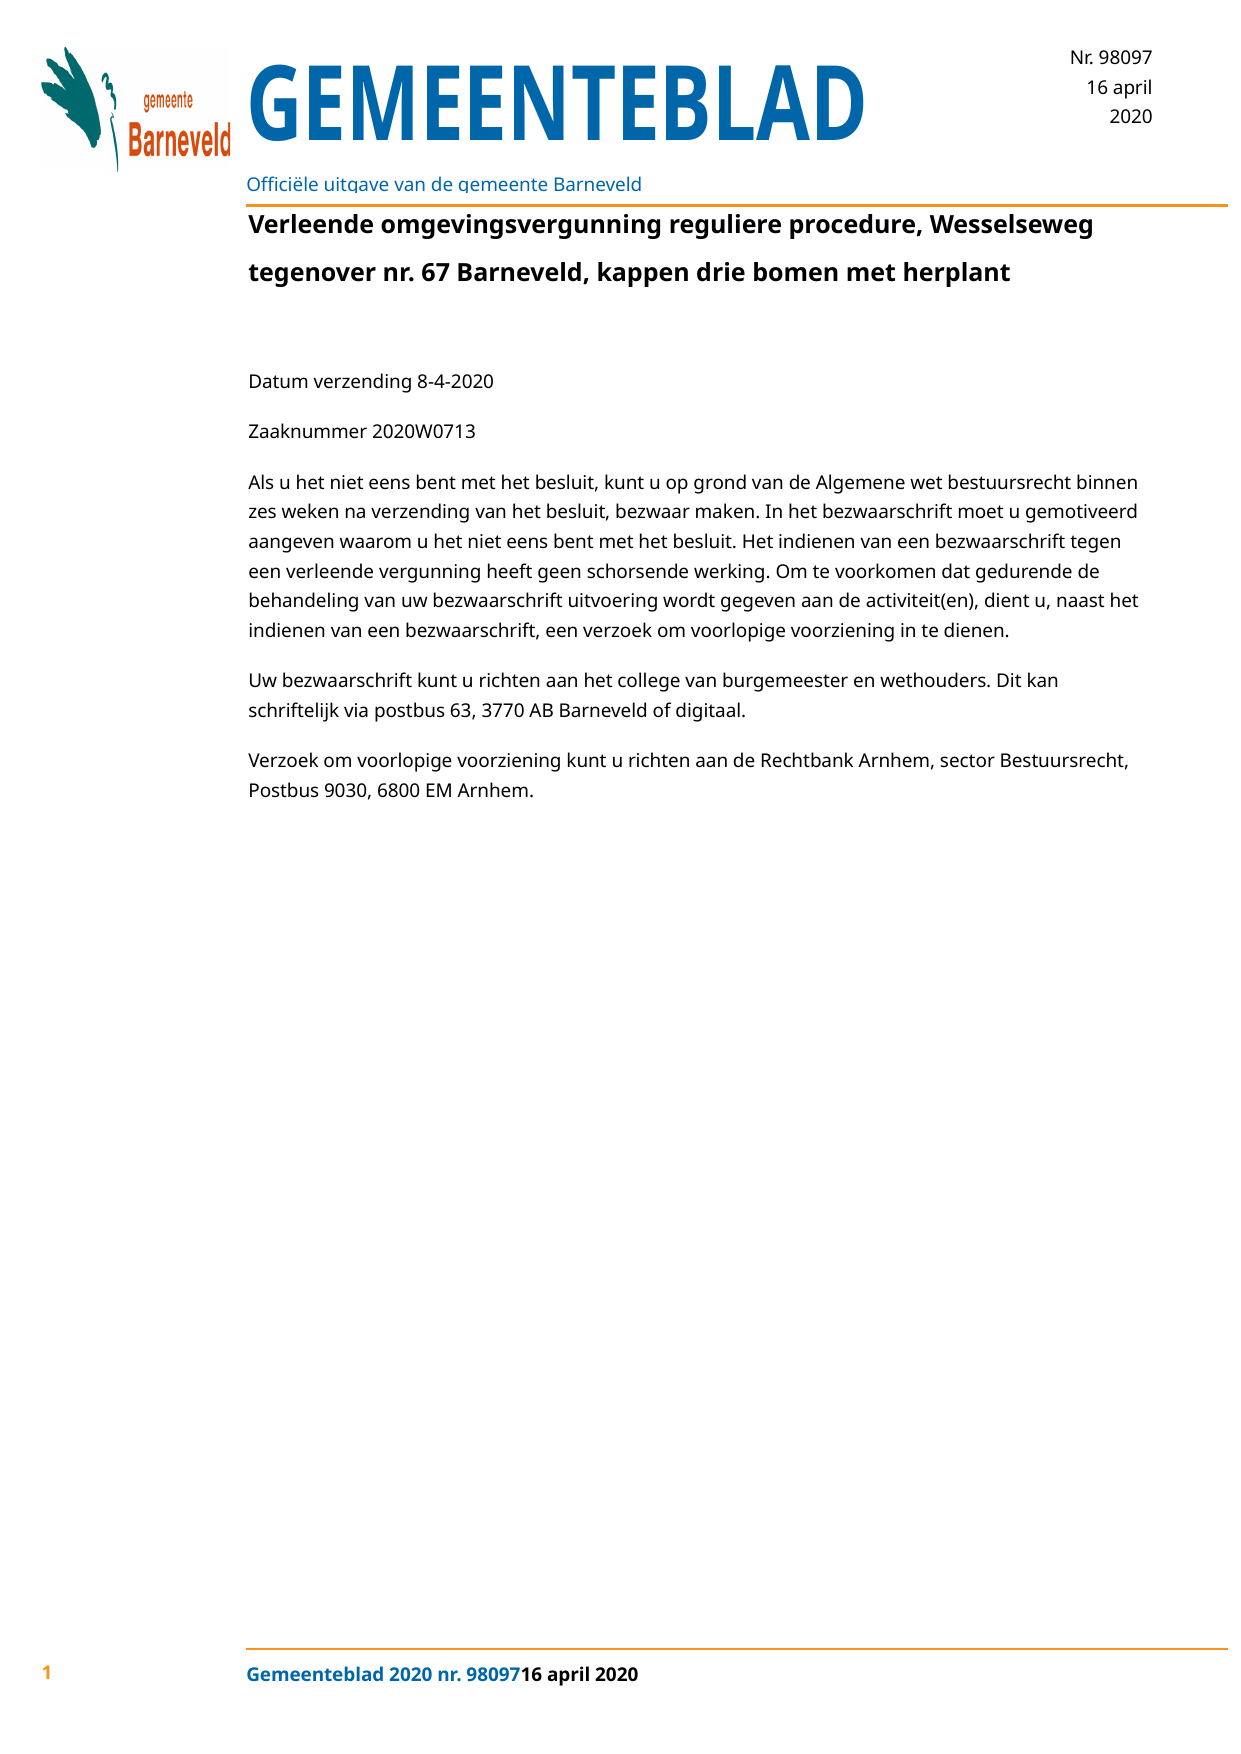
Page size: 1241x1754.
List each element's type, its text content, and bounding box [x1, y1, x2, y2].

text Zaaknummer 2020W0713 [248, 419, 1152, 444]
text Verleende omgevingsvergunning reguliere procedure, Wesselseweg tegenover nr. 67 Barneveld, kappen drie bomen met herplant [248, 207, 1152, 288]
text Als u het niet eens bent met het besluit, kunt u op grond van de Algemene wet bestuursrecht binnen zes weken na verzending van het besluit, bezwaar maken. In het bezwaarschrift moet u gemotiveerd aangeven waarom u het niet eens bent met het besluit. Het indienen van een bezwaarschrift tegen een verleende vergunning heeft geen schorsende werking. Om te voorkomen dat gedurende de behandeling van uw bezwaarschrift uitvoering wordt gegeven aan de activiteit(en), dient u, naast het indienen van een bezwaarschrift, een verzoek om voorlopige voorziening in te dienen. [248, 469, 1152, 643]
text Uw bezwaarschrift kunt u richten aan het college van burgemeester en wethouders. Dit kan schriftelijk via postbus 63, 3770 AB Barneveld of digitaal. [248, 667, 1152, 723]
text Verzoek om voorlopige voorziening kunt u richten aan de Rechtbank Arnhem, sector Bestuursrecht, Postbus 9030, 6800 EM Arnhem. [248, 747, 1152, 803]
text Datum verzending 8-4-2020 [248, 368, 1152, 394]
picture [41, 47, 231, 172]
